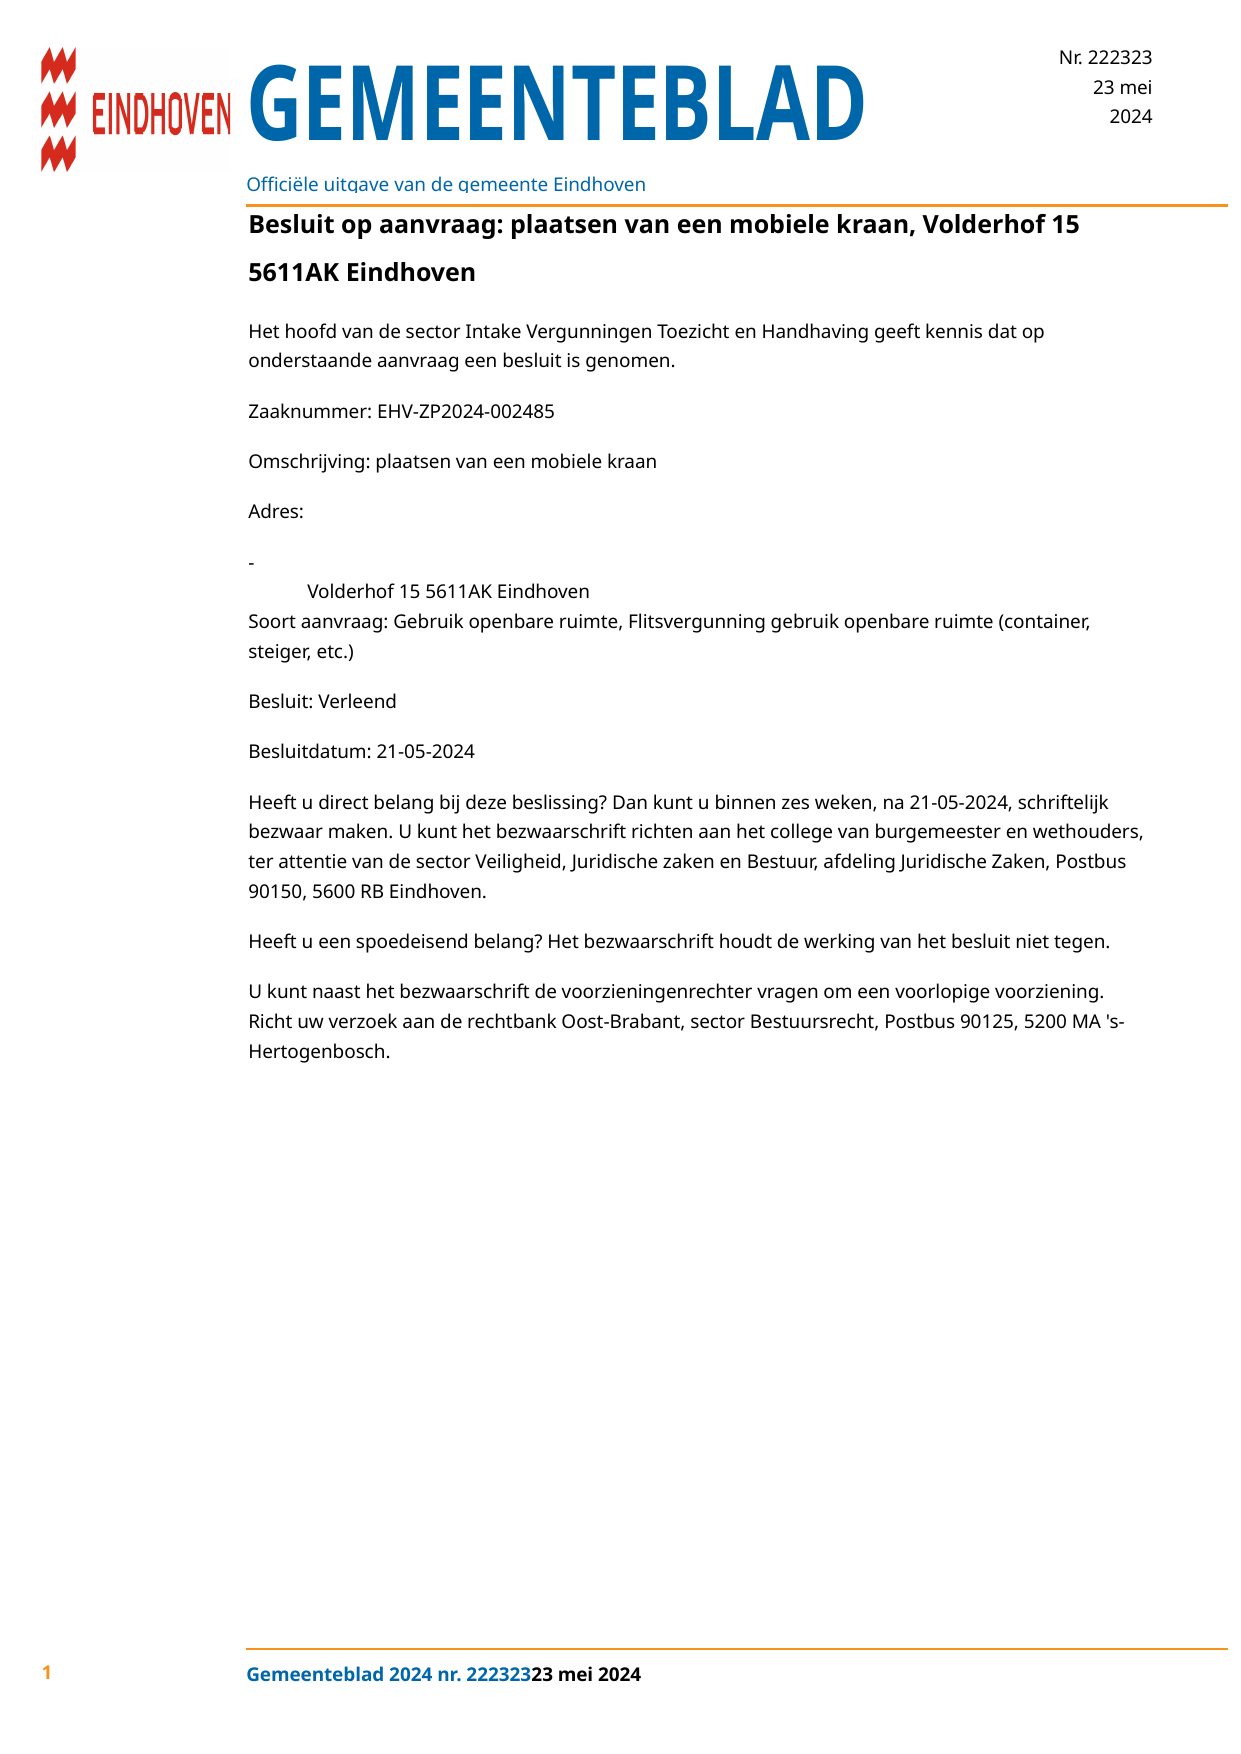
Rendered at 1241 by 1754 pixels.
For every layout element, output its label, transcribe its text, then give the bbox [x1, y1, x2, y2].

picture [41, 47, 231, 172]
text Zaaknummer: EHV-ZP2024-002485 [248, 398, 1152, 424]
text Soort aanvraag: Gebruik openbare ruimte, Flitsvergunning gebruik openbare ruimte (container, steiger, etc.) [248, 608, 1152, 664]
text Besluitdatum: 21-05-2024 [248, 739, 1152, 764]
text Besluit op aanvraag: plaatsen van een mobiele kraan, Volderhof 15 5611AK Eindhoven [248, 207, 1152, 288]
text U kunt naast het bezwaarschrift de voorzieningenrechter vragen om een voorlopige voorziening. Richt uw verzoek aan de rechtbank Oost-Brabant, sector Bestuursrecht, Postbus 90125, 5200 MA 's-Hertogenbosch. [248, 979, 1152, 1064]
list Volderhof 15 5611AK Eindhoven [248, 579, 1152, 604]
text Heeft u een spoedeisend belang? Het bezwaarschrift houdt de werking van het besluit niet tegen. [248, 928, 1152, 954]
text Heeft u direct belang bij deze beslissing? Dan kunt u binnen zes weken, na 21-05-2024, schriftelijk bezwaar maken. U kunt het bezwaarschrift richten aan het college van burgemeester en wethouders, ter attentie van de sector Veiligheid, Juridische zaken en Bestuur, afdeling Juridische Zaken, Postbus 90150, 5600 RB Eindhoven. [248, 789, 1152, 904]
text Omschrijving: plaatsen van een mobiele kraan [248, 448, 1152, 474]
text Het hoofd van de sector Intake Vergunningen Toezicht en Handhaving geeft kennis dat op onderstaande aanvraag een besluit is genomen. [248, 318, 1152, 373]
text Besluit: Verleend [248, 688, 1152, 714]
text Adres: [248, 499, 1152, 524]
